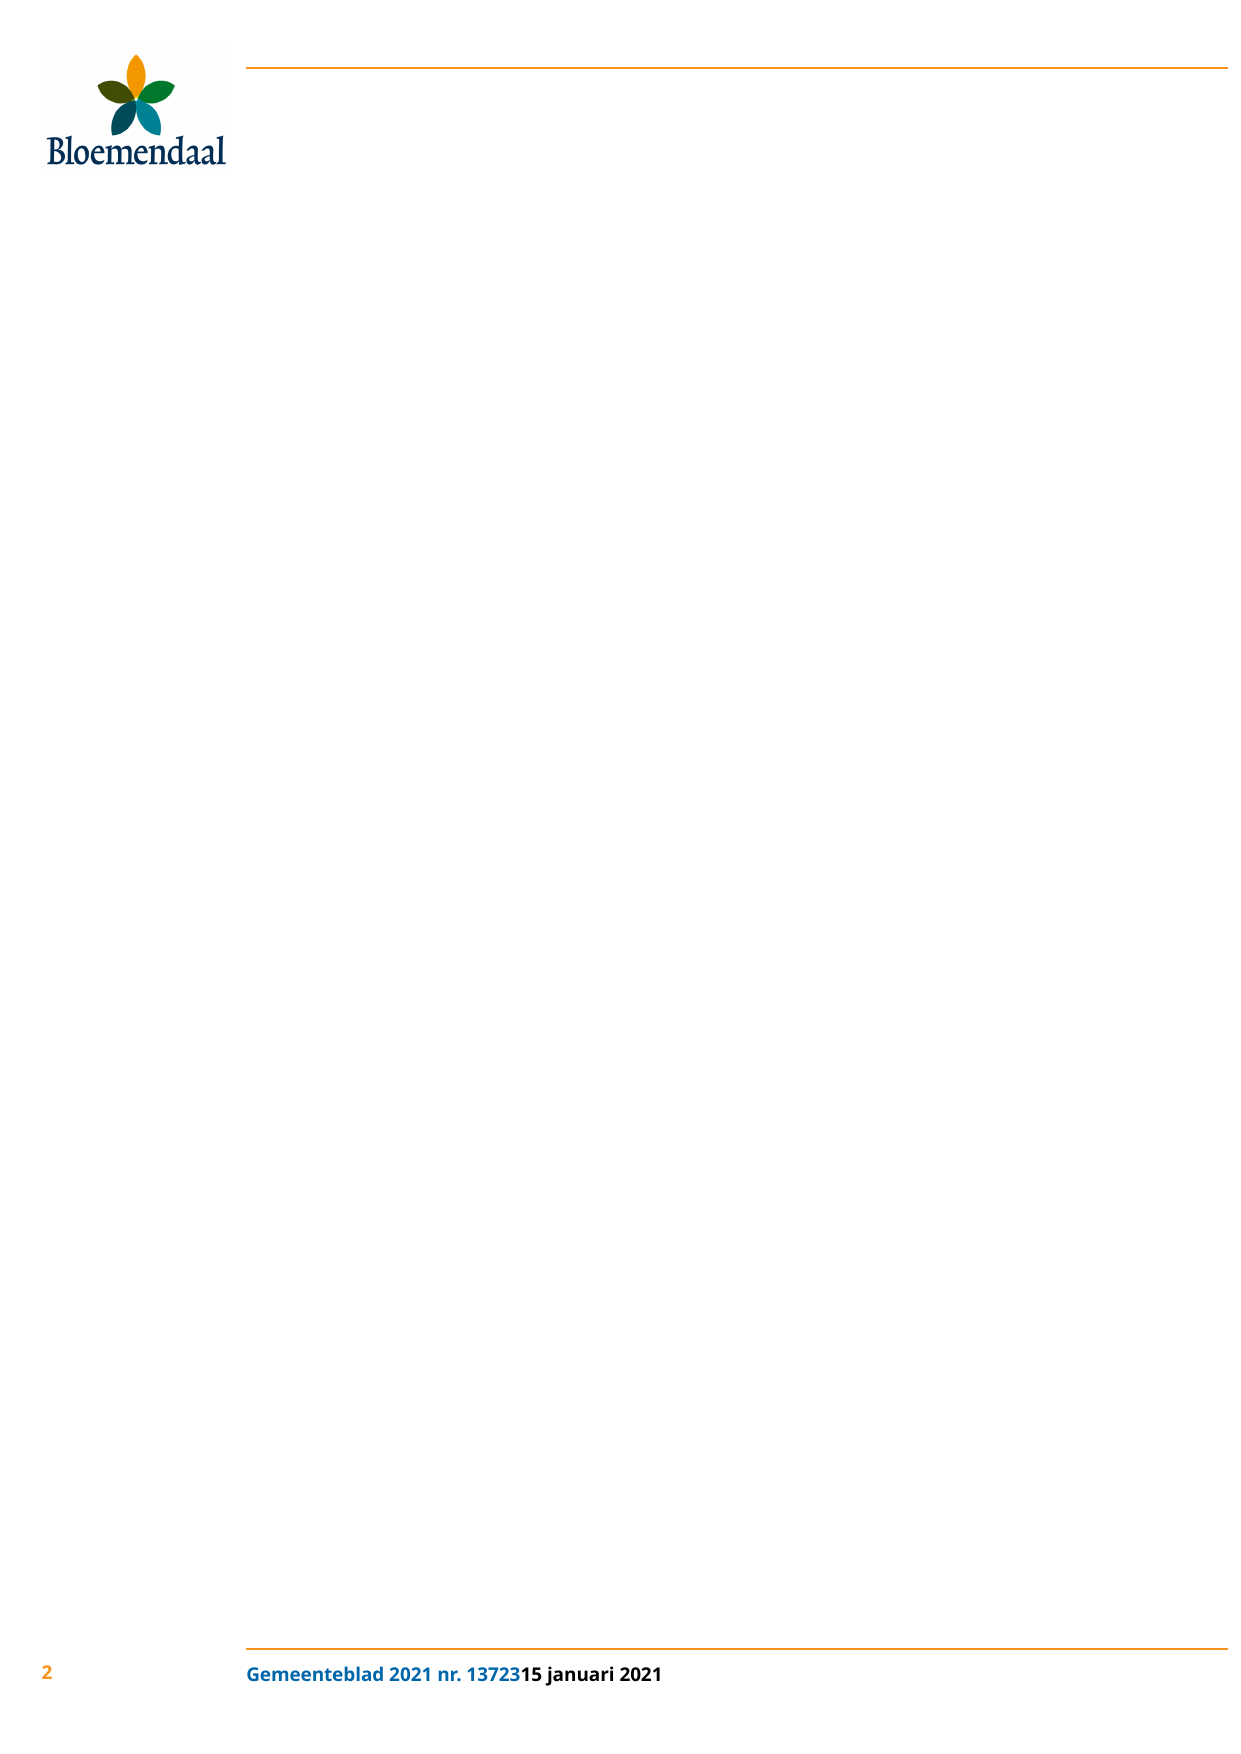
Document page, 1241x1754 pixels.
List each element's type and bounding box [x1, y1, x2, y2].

picture [41, 47, 231, 172]
